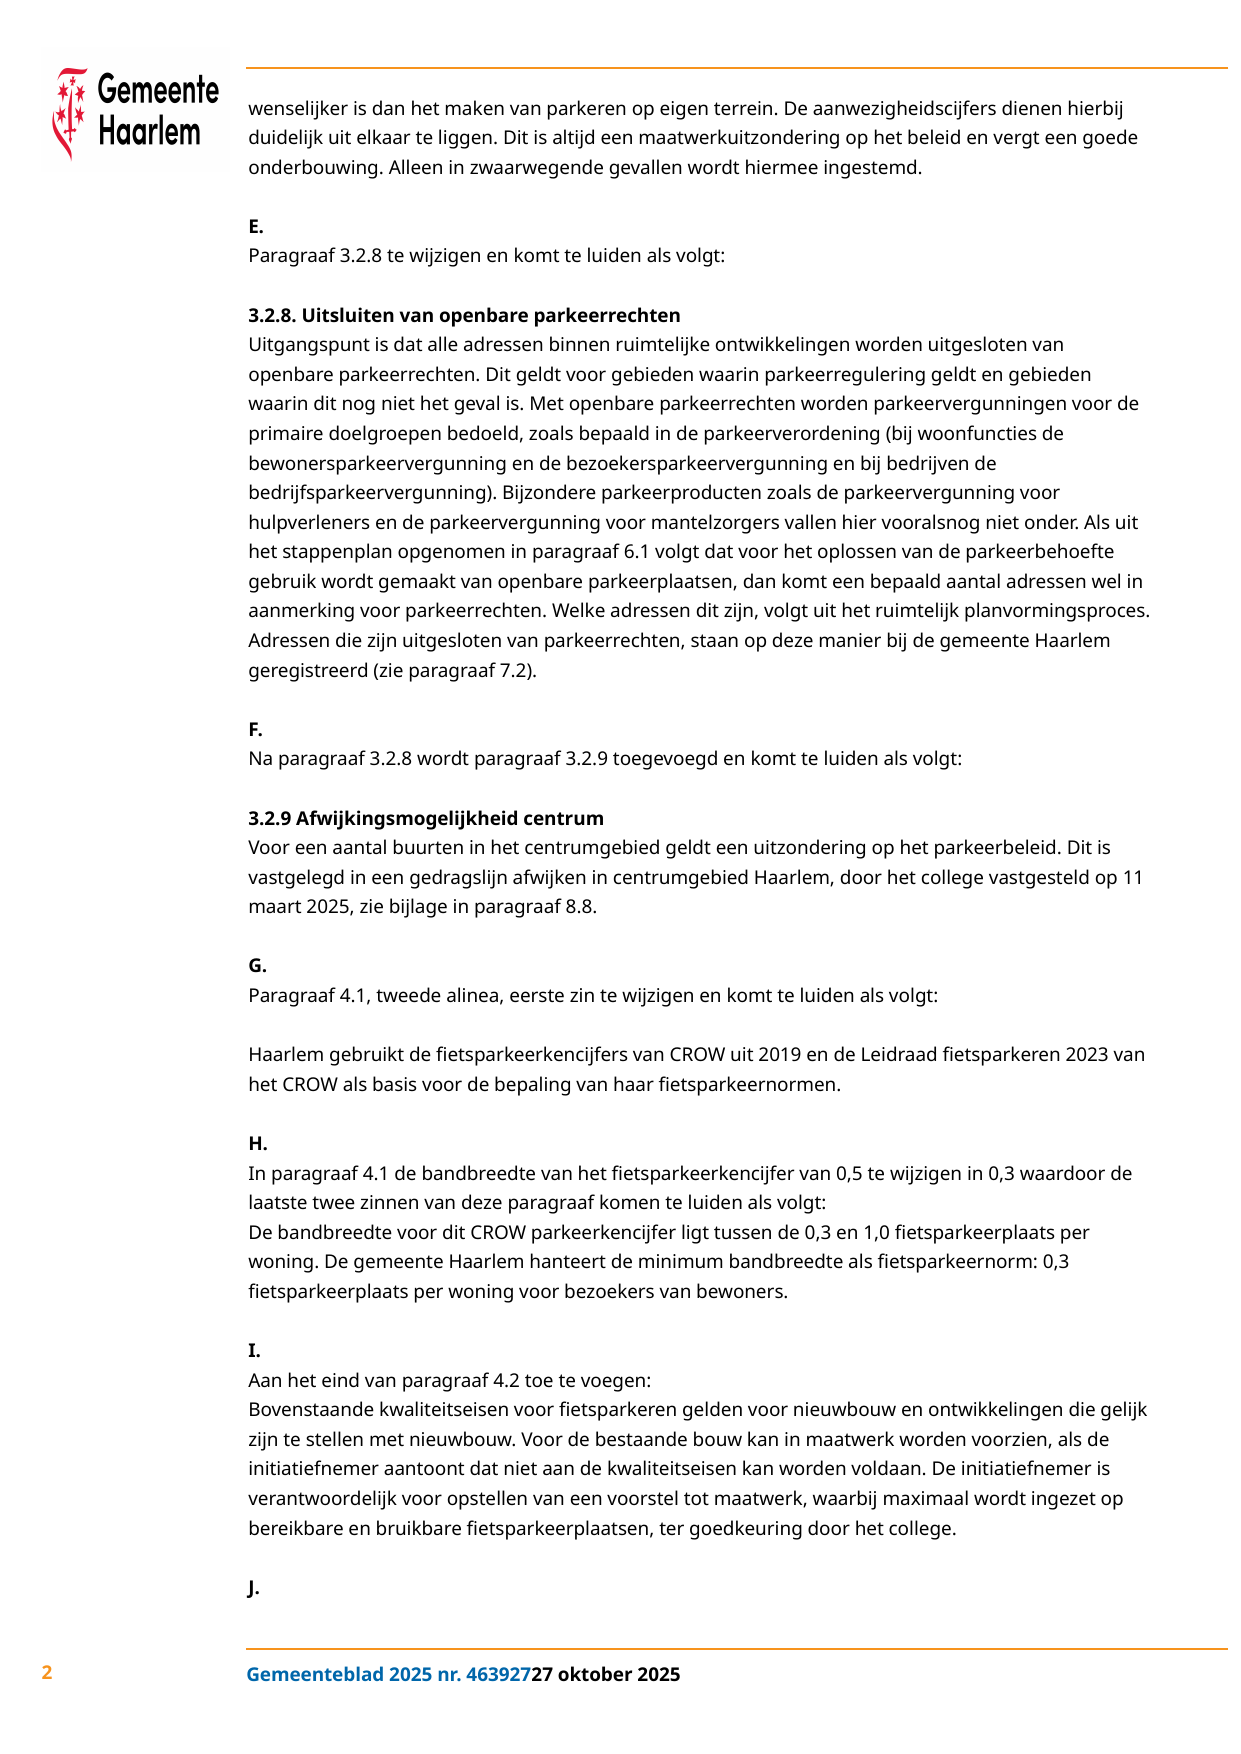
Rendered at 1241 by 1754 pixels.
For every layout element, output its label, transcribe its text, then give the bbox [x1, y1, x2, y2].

text Uitgangspunt is dat alle adressen binnen ruimtelijke ontwikkelingen worden uitgesloten van openbare parkeerrechten. Dit geldt voor gebieden waarin parkeerregulering geldt en gebieden waarin dit nog niet het geval is. Met openbare parkeerrechten worden parkeervergunningen voor de primaire doelgroepen bedoeld, zoals bepaald in de parkeerverordening (bij woonfuncties de bewonersparkeervergunning en de bezoekersparkeervergunning en bij bedrijven de bedrijfsparkeervergunning). Bijzondere parkeerproducten zoals de parkeervergunning voor hulpverleners en de parkeervergunning voor mantelzorgers vallen hier vooralsnog niet onder. Als uit het stappenplan opgenomen in paragraaf 6.1 volgt dat voor het oplossen van de parkeerbehoefte gebruik wordt gemaakt van openbare parkeerplaatsen, dan komt een bepaald aantal adressen wel in aanmerking voor parkeerrechten. Welke adressen dit zijn, volgt uit het ruimtelijk planvormingsproces. Adressen die zijn uitgesloten van parkeerrechten, staan op deze manier bij de gemeente Haarlem geregistreerd (zie paragraaf 7.2). [248, 331, 1152, 683]
text H. [248, 1130, 1152, 1156]
text Bovenstaande kwaliteitseisen voor fietsparkeren gelden voor nieuwbouw en ontwikkelingen die gelijk zijn te stellen met nieuwbouw. Voor de bestaande bouw kan in maatwerk worden voorzien, als de initiatiefnemer aantoont dat niet aan de kwaliteitseisen kan worden voldaan. De initiatiefnemer is verantwoordelijk voor opstellen van een voorstel tot maatwerk, waarbij maximaal wordt ingezet op bereikbare en bruikbare fietsparkeerplaatsen, ter goedkeuring door het college. [248, 1396, 1152, 1541]
text F. [248, 716, 1152, 742]
text Aan het eind van paragraaf 4.2 toe te voegen: [248, 1367, 1152, 1393]
text J. [248, 1574, 1152, 1600]
text Haarlem gebruikt de fietsparkeerkencijfers van CROW uit 2019 en de Leidraad fietsparkeren 2023 van het CROW als basis voor de bepaling van haar fietsparkeernormen. [248, 1041, 1152, 1097]
text Na paragraaf 3.2.8 wordt paragraaf 3.2.9 toegevoegd en komt te luiden als volgt: [248, 746, 1152, 771]
text De bandbreedte voor dit CROW parkeerkencijfer ligt tussen de 0,3 en 1,0 fietsparkeerplaats per woning. De gemeente Haarlem hanteert de minimum bandbreedte als fietsparkeernorm: 0,3 fietsparkeerplaats per woning voor bezoekers van bewoners. [248, 1219, 1152, 1304]
text Paragraaf 3.2.8 te wijzigen en komt te luiden als volgt: [248, 243, 1152, 268]
text E. [248, 213, 1152, 239]
text 3.2.8. Uitsluiten van openbare parkeerrechten [248, 302, 1152, 328]
text In paragraaf 4.1 de bandbreedte van het fietsparkeerkencijfer van 0,5 te wijzigen in 0,3 waardoor de laatste twee zinnen van deze paragraaf komen te luiden als volgt: [248, 1160, 1152, 1215]
text G. [248, 953, 1152, 978]
text 3.2.9 Afwijkingsmogelijkheid centrum [248, 805, 1152, 831]
text I. [248, 1337, 1152, 1363]
picture [41, 47, 231, 172]
text Paragraaf 4.1, tweede alinea, eerste zin te wijzigen en komt te luiden als volgt: [248, 982, 1152, 1008]
text wenselijker is dan het maken van parkeren op eigen terrein. De aanwezigheidscijfers dienen hierbij duidelijk uit elkaar te liggen. Dit is altijd een maatwerkuitzondering op het beleid en vergt een goede onderbouwing. Alleen in zwaarwegende gevallen wordt hiermee ingestemd. [248, 95, 1152, 180]
text Voor een aantal buurten in het centrumgebied geldt een uitzondering op het parkeerbeleid. Dit is vastgelegd in een gedragslijn afwijken in centrumgebied Haarlem, door het college vastgesteld op 11 maart 2025, zie bijlage in paragraaf 8.8. [248, 834, 1152, 919]
